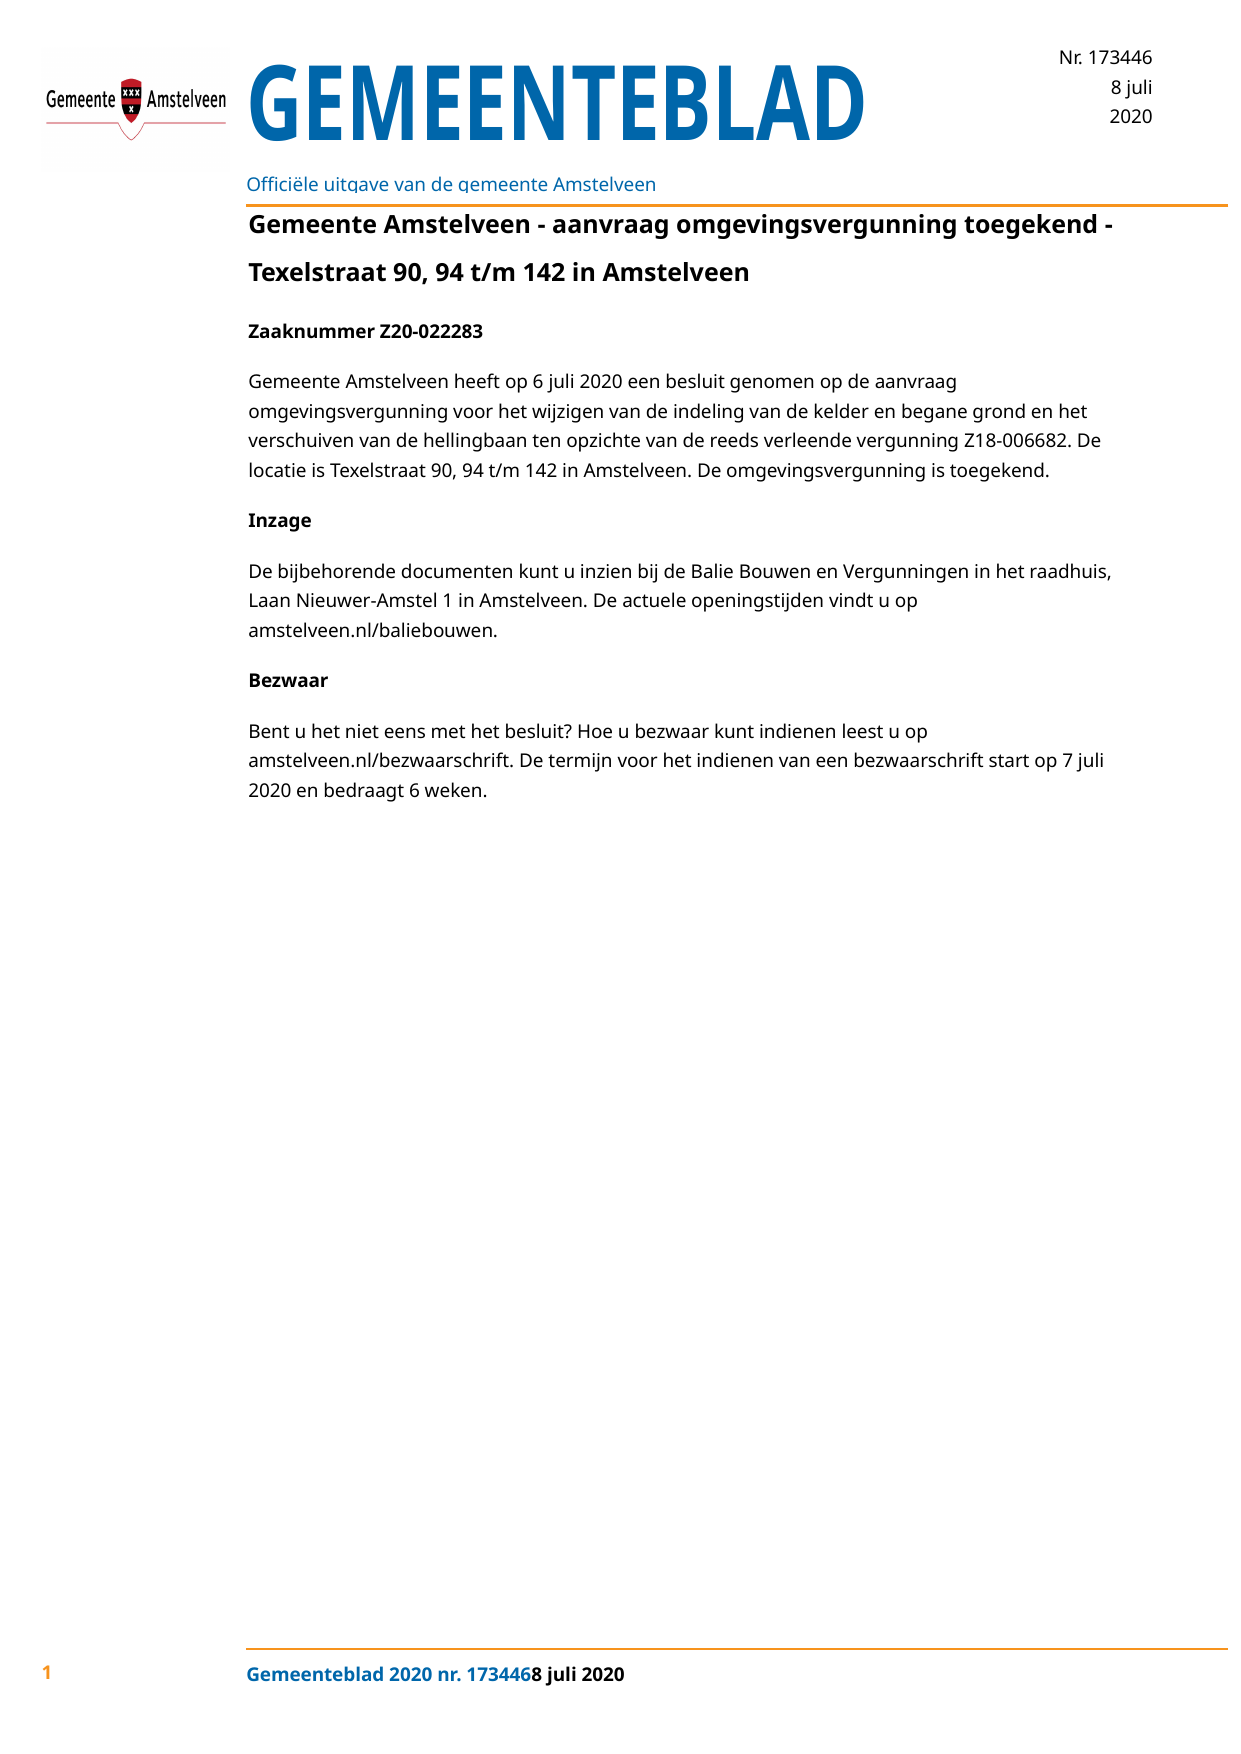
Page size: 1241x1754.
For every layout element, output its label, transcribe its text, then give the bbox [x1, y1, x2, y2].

text De bijbehorende documenten kunt u inzien bij de Balie Bouwen en Vergunningen in het raadhuis, Laan Nieuwer-Amstel 1 in Amstelveen. De actuele openingstijden vindt u op amstelveen.nl/baliebouwen. [248, 558, 1152, 643]
text Gemeente Amstelveen - aanvraag omgevingsvergunning toegekend - Texelstraat 90, 94 t/m 142 in Amstelveen [248, 207, 1152, 288]
text Gemeente Amstelveen heeft op 6 juli 2020 een besluit genomen op de aanvraag omgevingsvergunning voor het wijzigen van de indeling van de kelder en begane grond en het verschuiven van de hellingbaan ten opzichte van de reeds verleende vergunning Z18-006682. De locatie is Texelstraat 90, 94 t/m 142 in Amstelveen. De omgevingsvergunning is toegekend. [248, 368, 1152, 483]
text Bezwaar [248, 667, 1152, 693]
text Inzage [248, 507, 1152, 533]
text Bent u het niet eens met het besluit? Hoe u bezwaar kunt indienen leest u op amstelveen.nl/bezwaarschrift. De termijn voor het indienen van een bezwaarschrift start op 7 juli 2020 en bedraagt 6 weken. [248, 718, 1152, 803]
picture [41, 47, 231, 172]
text Zaaknummer Z20-022283 [248, 318, 1152, 344]
